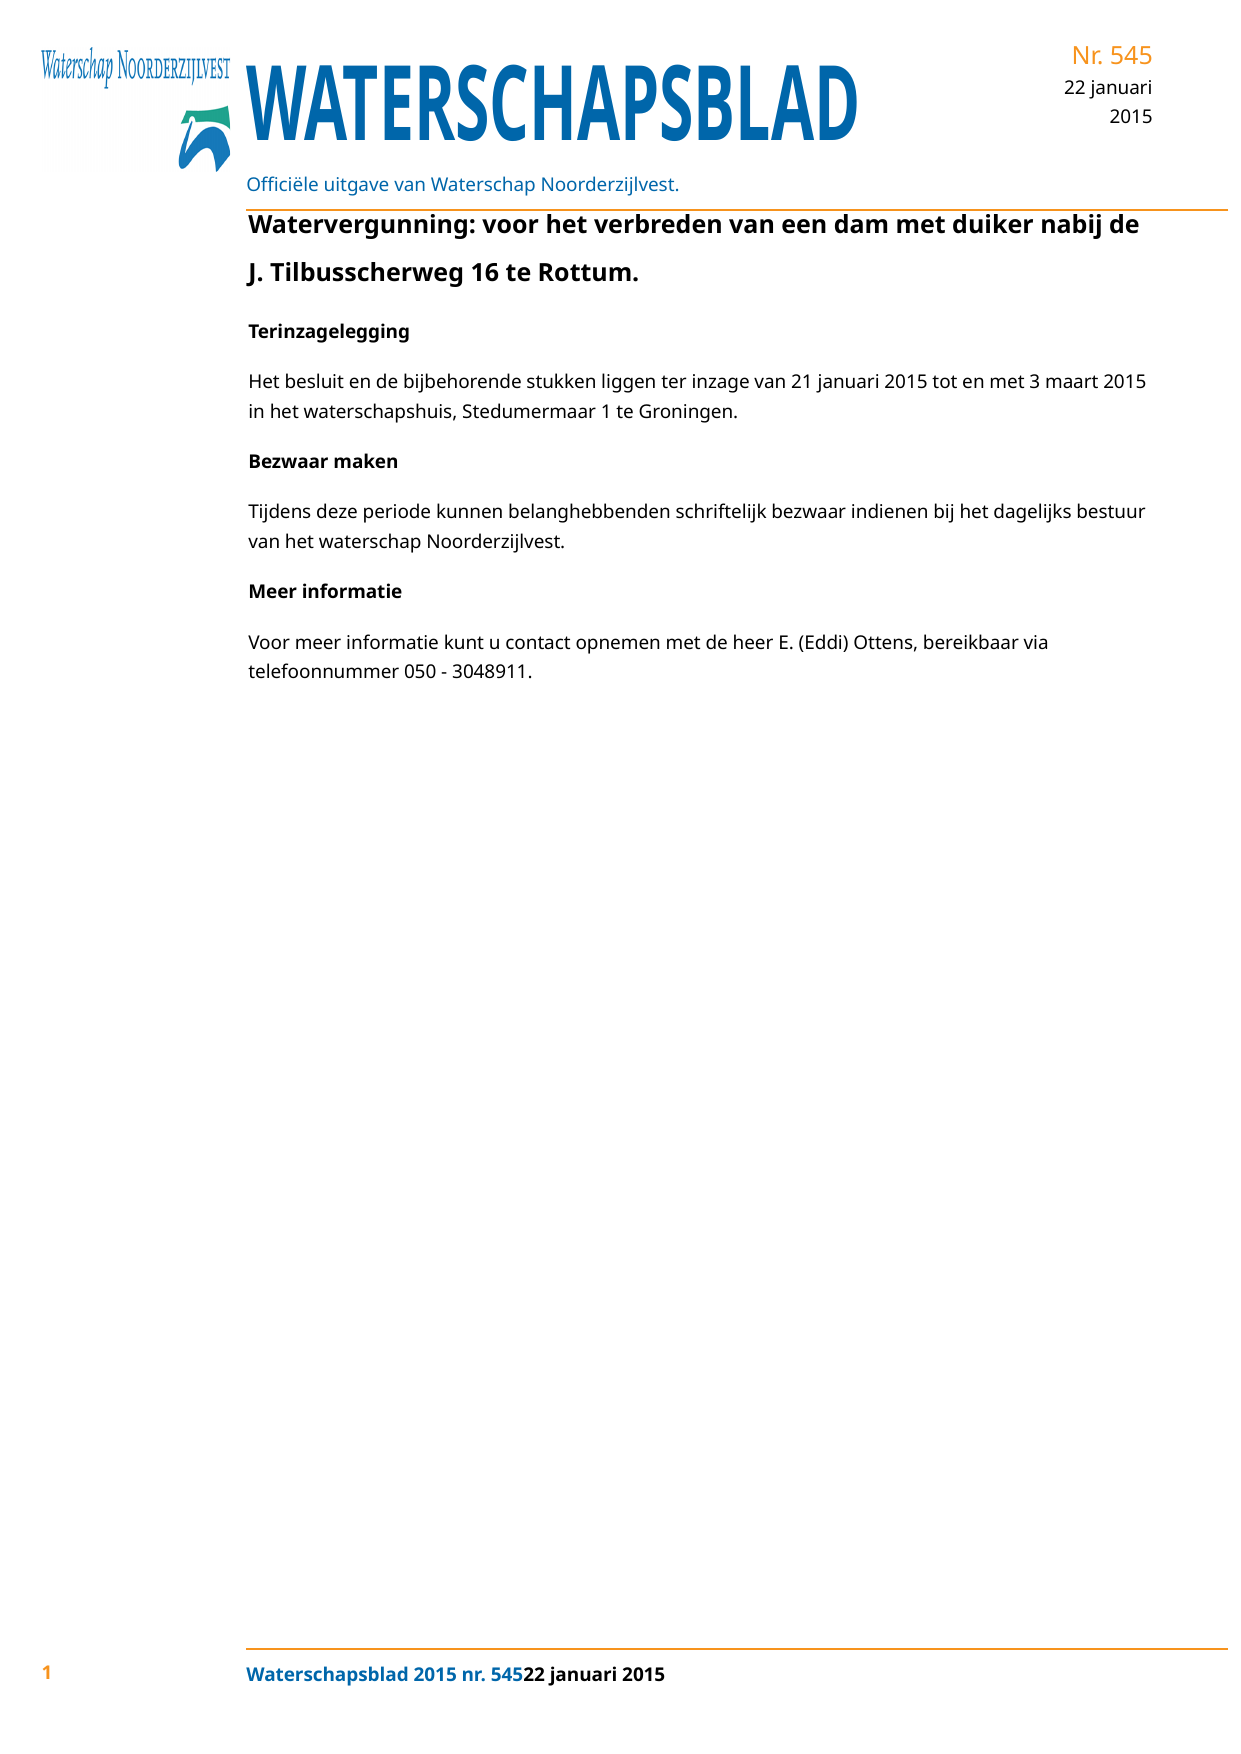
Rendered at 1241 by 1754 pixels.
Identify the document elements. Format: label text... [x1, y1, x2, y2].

picture [41, 47, 231, 172]
text Bezwaar maken [248, 448, 1152, 474]
text Voor meer informatie kunt u contact opnemen met de heer E. (Eddi) Ottens, bereikbaar via telefoonnummer 050 - 3048911. [248, 629, 1152, 684]
text Tijdens deze periode kunnen belanghebbenden schriftelijk bezwaar indienen bij het dagelijks bestuur van het waterschap Noorderzijlvest. [248, 499, 1152, 554]
text Terinzagelegging [248, 318, 1152, 344]
text Meer informatie [248, 579, 1152, 604]
text Het besluit en de bijbehorende stukken liggen ter inzage van 21 januari 2015 tot en met 3 maart 2015 in het waterschapshuis, Stedumermaar 1 te Groningen. [248, 368, 1152, 424]
text Watervergunning: voor het verbreden van een dam met duiker nabij de J. Tilbusscherweg 16 te Rottum. [248, 211, 1152, 288]
